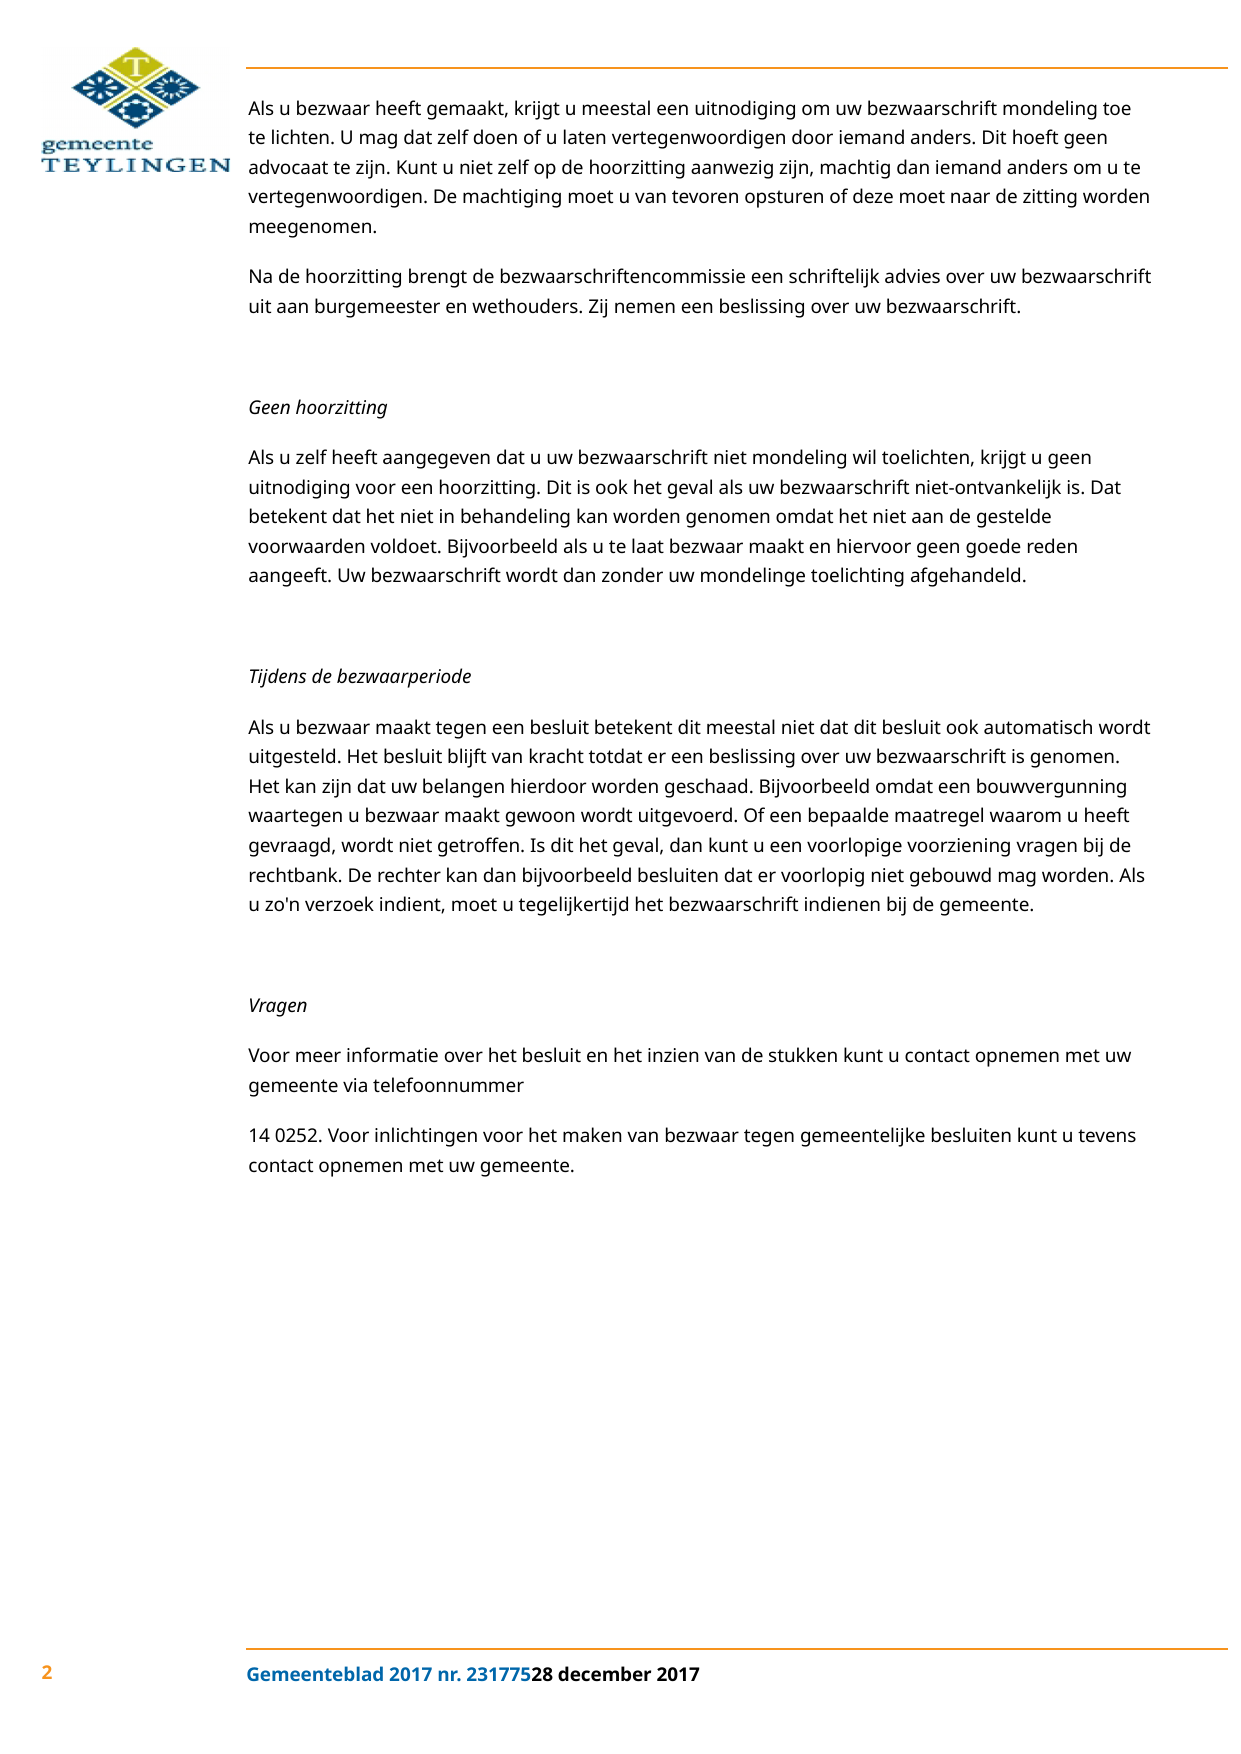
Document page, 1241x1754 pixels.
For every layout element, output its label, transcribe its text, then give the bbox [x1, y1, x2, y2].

text Als u bezwaar maakt tegen een besluit betekent dit meestal niet dat dit besluit ook automatisch wordt uitgesteld. Het besluit blijft van kracht totdat er een beslissing over uw bezwaarschrift is genomen. Het kan zijn dat uw belangen hierdoor worden geschaad. Bijvoorbeeld omdat een bouwvergunning waartegen u bezwaar maakt gewoon wordt uitgevoerd. Of een bepaalde maatregel waarom u heeft gevraagd, wordt niet getroffen. Is dit het geval, dan kunt u een voorlopige voorziening vragen bij de rechtbank. De rechter kan dan bijvoorbeeld besluiten dat er voorlopig niet gebouwd mag worden. Als u zo'n verzoek indient, moet u tegelijkertijd het bezwaarschrift indienen bij de gemeente. [248, 714, 1152, 917]
text Voor meer informatie over het besluit en het inzien van de stukken kunt u contact opnemen met uw gemeente via telefoonnummer [248, 1043, 1152, 1098]
picture [41, 47, 231, 172]
text Geen hoorzitting [248, 394, 1152, 420]
text Vragen [248, 992, 1152, 1018]
text 14 0252. Voor inlichtingen voor het maken van bezwaar tegen gemeentelijke besluiten kunt u tevens contact opnemen met uw gemeente. [248, 1123, 1152, 1178]
text Tijdens de bezwaarperiode [248, 663, 1152, 689]
text Als u bezwaar heeft gemaakt, krijgt u meestal een uitnodiging om uw bezwaarschrift mondeling toe te lichten. U mag dat zelf doen of u laten vertegenwoordigen door iemand anders. Dit hoeft geen advocaat te zijn. Kunt u niet zelf op de hoorzitting aanwezig zijn, machtig dan iemand anders om u te vertegenwoordigen. De machtiging moet u van tevoren opsturen of deze moet naar de zitting worden meegenomen. [248, 95, 1152, 239]
text Als u zelf heeft aangegeven dat u uw bezwaarschrift niet mondeling wil toelichten, krijgt u geen uitnodiging voor een hoorzitting. Dit is ook het geval als uw bezwaarschrift niet-ontvankelijk is. Dat betekent dat het niet in behandeling kan worden genomen omdat het niet aan de gestelde voorwaarden voldoet. Bijvoorbeeld als u te laat bezwaar maakt en hiervoor geen goede reden aangeeft. Uw bezwaarschrift wordt dan zonder uw mondelinge toelichting afgehandeld. [248, 444, 1152, 588]
text Na de hoorzitting brengt de bezwaarschriftencommissie een schriftelijk advies over uw bezwaarschrift uit aan burgemeester en wethouders. Zij nemen een beslissing over uw bezwaarschrift. [248, 263, 1152, 319]
